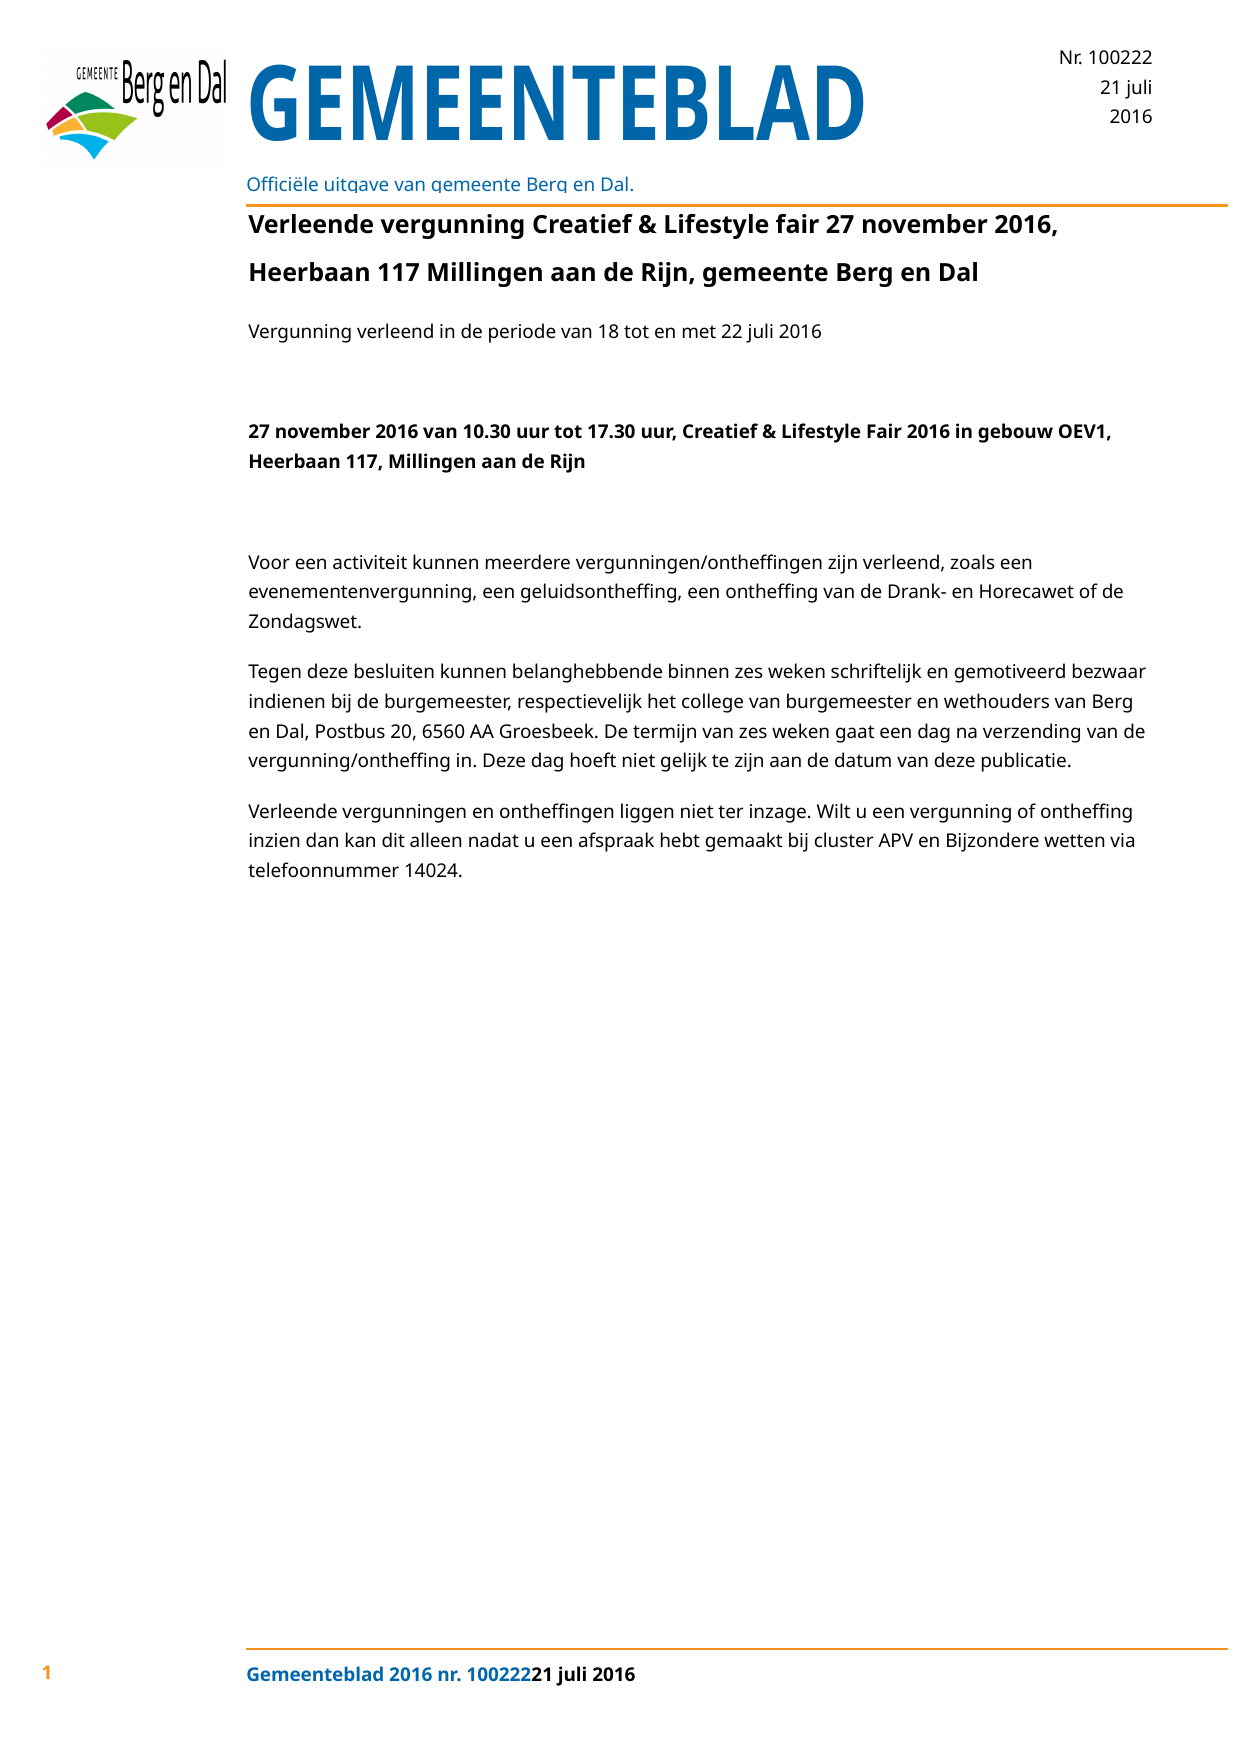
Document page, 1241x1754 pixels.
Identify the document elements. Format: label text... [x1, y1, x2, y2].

text 27 november 2016 van 10.30 uur tot 17.30 uur, Creatief & Lifestyle Fair 2016 in gebouw OEV1, Heerbaan 117, Millingen aan de Rijn [248, 419, 1152, 474]
text Voor een activiteit kunnen meerdere vergunningen/ontheffingen zijn verleend, zoals een evenementenvergunning, een geluidsontheffing, een ontheffing van de Drank- en Horecawet of de Zondagswet. [248, 549, 1152, 634]
text Verleende vergunning Creatief & Lifestyle fair 27 november 2016, Heerbaan 117 Millingen aan de Rijn, gemeente Berg en Dal [248, 207, 1152, 288]
text Vergunning verleend in de periode van 18 tot en met 22 juli 2016 [248, 318, 1152, 344]
picture [41, 47, 231, 172]
text Tegen deze besluiten kunnen belanghebbende binnen zes weken schriftelijk en gemotiveerd bezwaar indienen bij de burgemeester, respectievelijk het college van burgemeester en wethouders van Berg en Dal, Postbus 20, 6560 AA Groesbeek. De termijn van zes weken gaat een dag na verzending van de vergunning/ontheffing in. Deze dag hoeft niet gelijk te zijn aan de datum van deze publicatie. [248, 659, 1152, 773]
text Verleende vergunningen en ontheffingen liggen niet ter inzage. Wilt u een vergunning of ontheffing inzien dan kan dit alleen nadat u een afspraak hebt gemaakt bij cluster APV en Bijzondere wetten via telefoonnummer 14024. [248, 798, 1152, 883]
